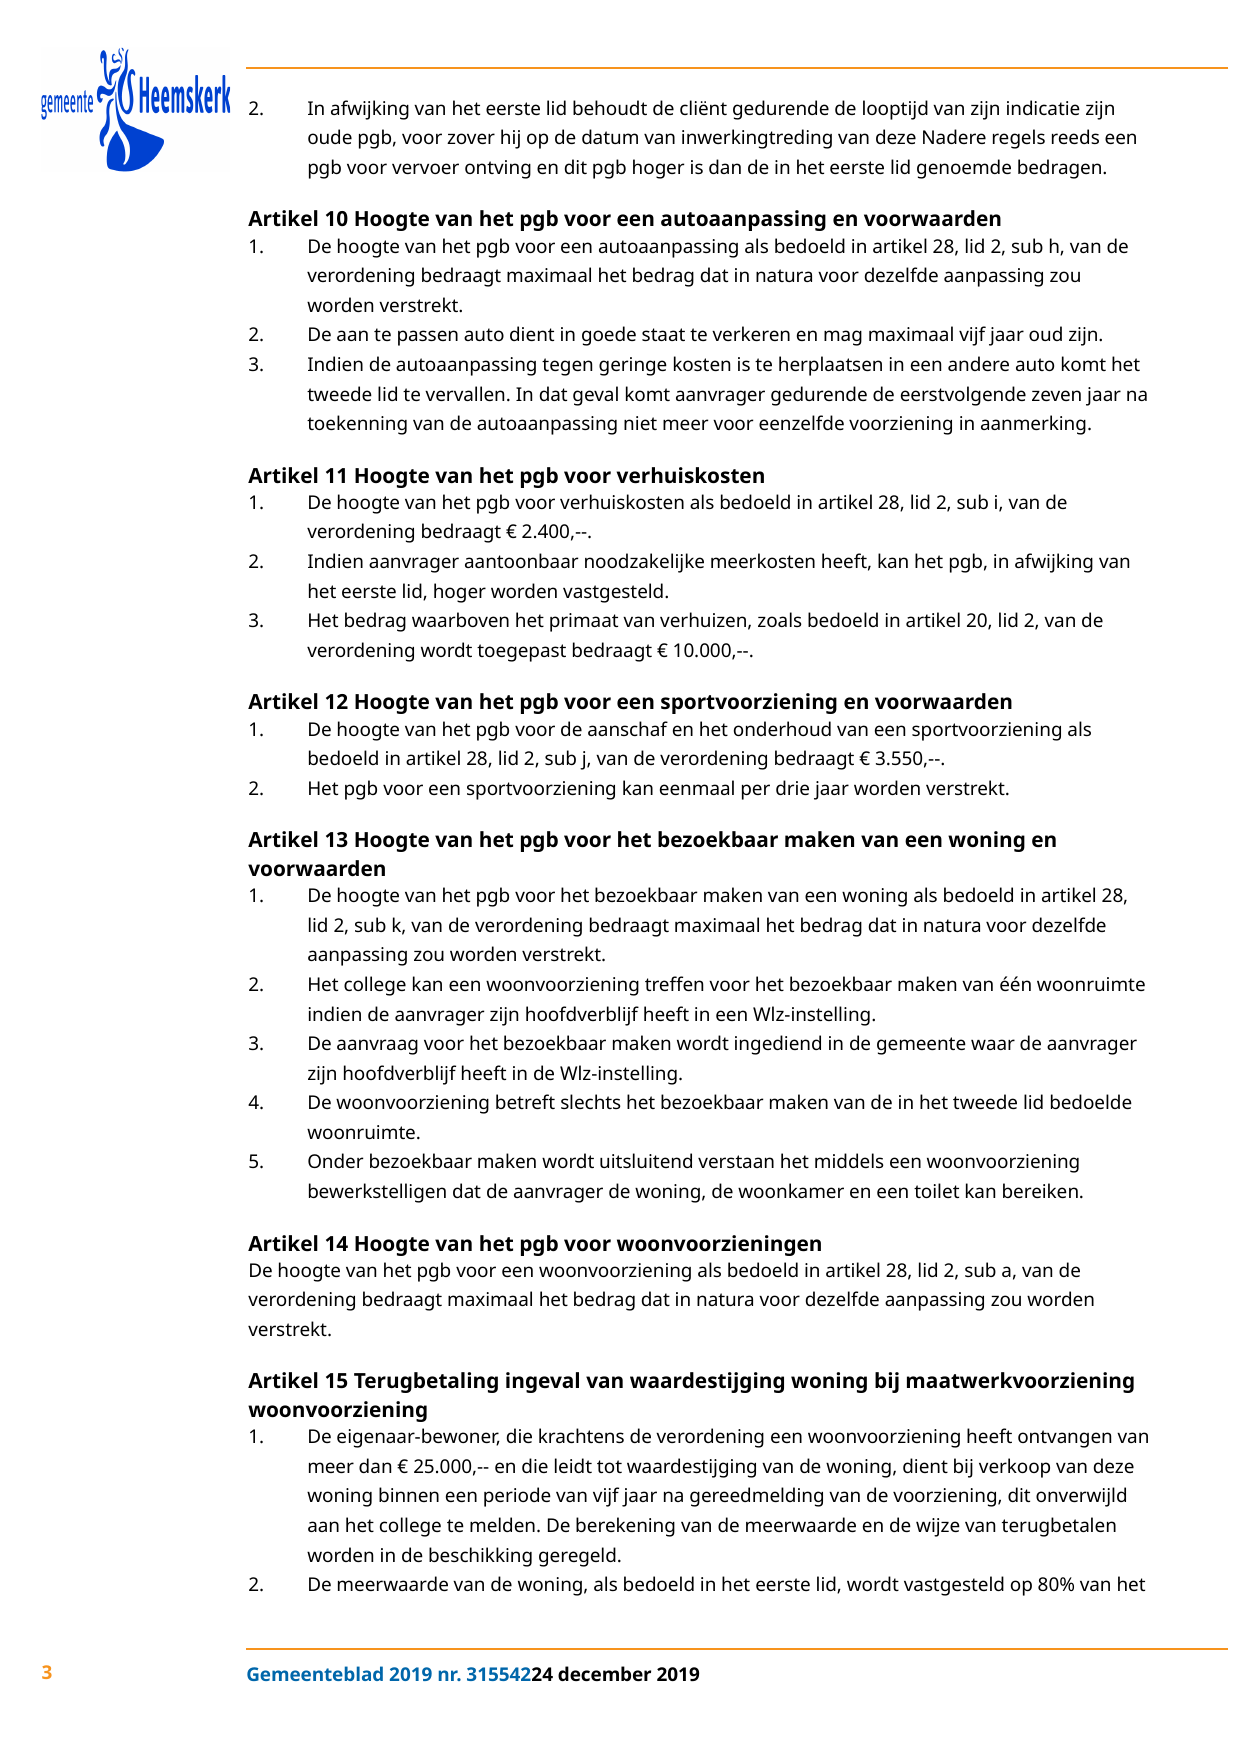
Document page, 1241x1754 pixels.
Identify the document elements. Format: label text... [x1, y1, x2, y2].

list De hoogte van het pgb voor het bezoekbaar maken van een woning als bedoeld in artikel 28, lid 2, sub k, van de verordening bedraagt maximaal het bedrag dat in natura voor dezelfde aanpassing zou worden verstrekt. [248, 882, 1152, 967]
list Het college kan een woonvoorziening treffen voor het bezoekbaar maken van één woonruimte indien de aanvrager zijn hoofdverblijf heeft in een Wlz-instelling. [248, 971, 1152, 1026]
list De hoogte van het pgb voor verhuiskosten als bedoeld in artikel 28, lid 2, sub i, van de verordening bedraagt € 2.400,--. [248, 489, 1152, 544]
list De hoogte van het pgb voor een autoaanpassing als bedoeld in artikel 28, lid 2, sub h, van de verordening bedraagt maximaal het bedrag dat in natura voor dezelfde aanpassing zou worden verstrekt. [248, 233, 1152, 318]
list Indien de autoaanpassing tegen geringe kosten is te herplaatsen in een andere auto komt het tweede lid te vervallen. In dat geval komt aanvrager gedurende de eerstvolgende zeven jaar na toekenning van de autoaanpassing niet meer voor eenzelfde voorziening in aanmerking. [248, 351, 1152, 436]
text Artikel 11 Hoogte van het pgb voor verhuiskosten [248, 461, 1152, 489]
text Artikel 15 Terugbetaling ingeval van waardestijging woning bij maatwerkvoorziening woonvoorziening [248, 1367, 1152, 1423]
list Het bedrag waarboven het primaat van verhuizen, zoals bedoeld in artikel 20, lid 2, van de verordening wordt toegepast bedraagt € 10.000,--. [248, 607, 1152, 663]
list In afwijking van het eerste lid behoudt de cliënt gedurende de looptijd van zijn indicatie zijn oude pgb, voor zover hij op de datum van inwerkingtreding van deze Nadere regels reeds een pgb voor vervoer ontving en dit pgb hoger is dan de in het eerste lid genoemde bedragen. [248, 95, 1152, 180]
list De woonvoorziening betreft slechts het bezoekbaar maken van de in het tweede lid bedoelde woonruimte. [248, 1089, 1152, 1145]
text Artikel 10 Hoogte van het pgb voor een autoaanpassing en voorwaarden [248, 204, 1152, 233]
picture [41, 47, 231, 172]
list De aanvraag voor het bezoekbaar maken wordt ingediend in de gemeente waar de aanvrager zijn hoofdverblijf heeft in de Wlz-instelling. [248, 1030, 1152, 1086]
list De aan te passen auto dient in goede staat te verkeren en mag maximaal vijf jaar oud zijn. [248, 322, 1152, 347]
text Artikel 14 Hoogte van het pgb voor woonvoorzieningen [248, 1229, 1152, 1257]
list Onder bezoekbaar maken wordt uitsluitend verstaan het middels een woonvoorziening bewerkstelligen dat de aanvrager de woning, de woonkamer en een toilet kan bereiken. [248, 1149, 1152, 1204]
text Artikel 13 Hoogte van het pgb voor het bezoekbaar maken van een woning en voorwaarden [248, 826, 1152, 882]
text De hoogte van het pgb voor een woonvoorziening als bedoeld in artikel 28, lid 2, sub a, van de verordening bedraagt maximaal het bedrag dat in natura voor dezelfde aanpassing zou worden verstrekt. [248, 1257, 1152, 1342]
list De meerwaarde van de woning, als bedoeld in het eerste lid, wordt vastgesteld op 80% van het [248, 1571, 1152, 1597]
list De hoogte van het pgb voor de aanschaf en het onderhoud van een sportvoorziening als bedoeld in artikel 28, lid 2, sub j, van de verordening bedraagt € 3.550,--. [248, 716, 1152, 771]
list Het pgb voor een sportvoorziening kan eenmaal per drie jaar worden verstrekt. [248, 775, 1152, 801]
list Indien aanvrager aantoonbaar noodzakelijke meerkosten heeft, kan het pgb, in afwijking van het eerste lid, hoger worden vastgesteld. [248, 548, 1152, 604]
text Artikel 12 Hoogte van het pgb voor een sportvoorziening en voorwaarden [248, 687, 1152, 716]
list De eigenaar-bewoner, die krachtens de verordening een woonvoorziening heeft ontvangen van meer dan € 25.000,-- en die leidt tot waardestijging van de woning, dient bij verkoop van deze woning binnen een periode van vijf jaar na gereedmelding van de voorziening, dit onverwijld aan het college te melden. De berekening van de meerwaarde en de wijze van terugbetalen worden in de beschikking geregeld. [248, 1423, 1152, 1568]
